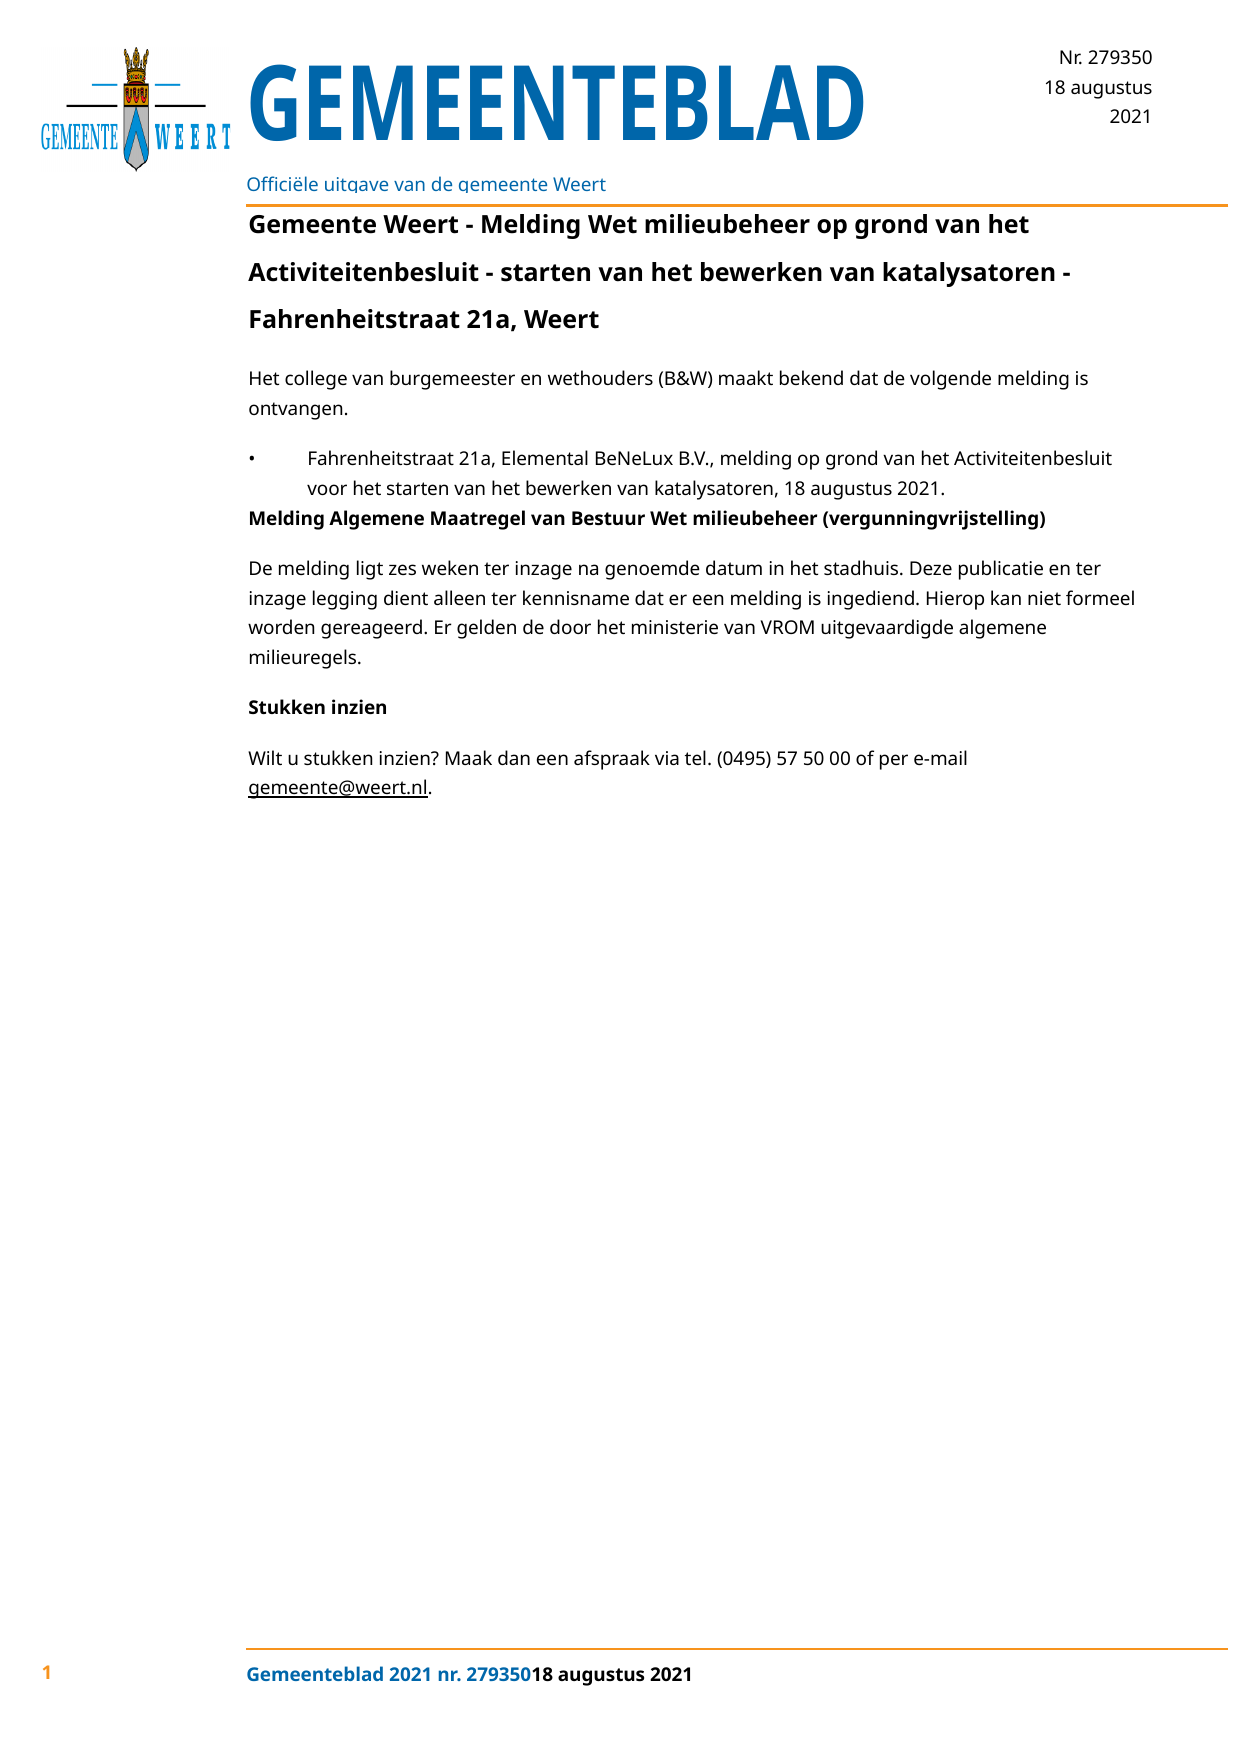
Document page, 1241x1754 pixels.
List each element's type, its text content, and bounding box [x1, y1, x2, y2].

text Wilt u stukken inzien? Maak dan een afspraak via tel. (0495) 57 50 00 of per e-mail gemeente@weert.nl. [248, 745, 1152, 800]
text Melding Algemene Maatregel van Bestuur Wet milieubeheer (vergunningvrijstelling) [248, 505, 1152, 530]
text Stukken inzien [248, 694, 1152, 720]
text Het college van burgemeester en wethouders (B&W) maakt bekend dat de volgende melding is ontvangen. [248, 366, 1152, 421]
picture [41, 47, 231, 172]
text De melding ligt zes weken ter inzage na genoemde datum in het stadhuis. Deze publicatie en ter inzage legging dient alleen ter kennisname dat er een melding is ingediend. Hierop kan niet formeel worden gereageerd. Er gelden de door het ministerie van VROM uitgevaardigde algemene milieuregels. [248, 555, 1152, 669]
text Gemeente Weert - Melding Wet milieubeheer op grond van het Activiteitenbesluit - starten van het bewerken van katalysatoren - Fahrenheitstraat 21a, Weert [248, 207, 1152, 336]
list Fahrenheitstraat 21a, Elemental BeNeLux B.V., melding op grond van het Activiteitenbesluit voor het starten van het bewerken van katalysatoren, 18 augustus 2021. [248, 446, 1152, 501]
